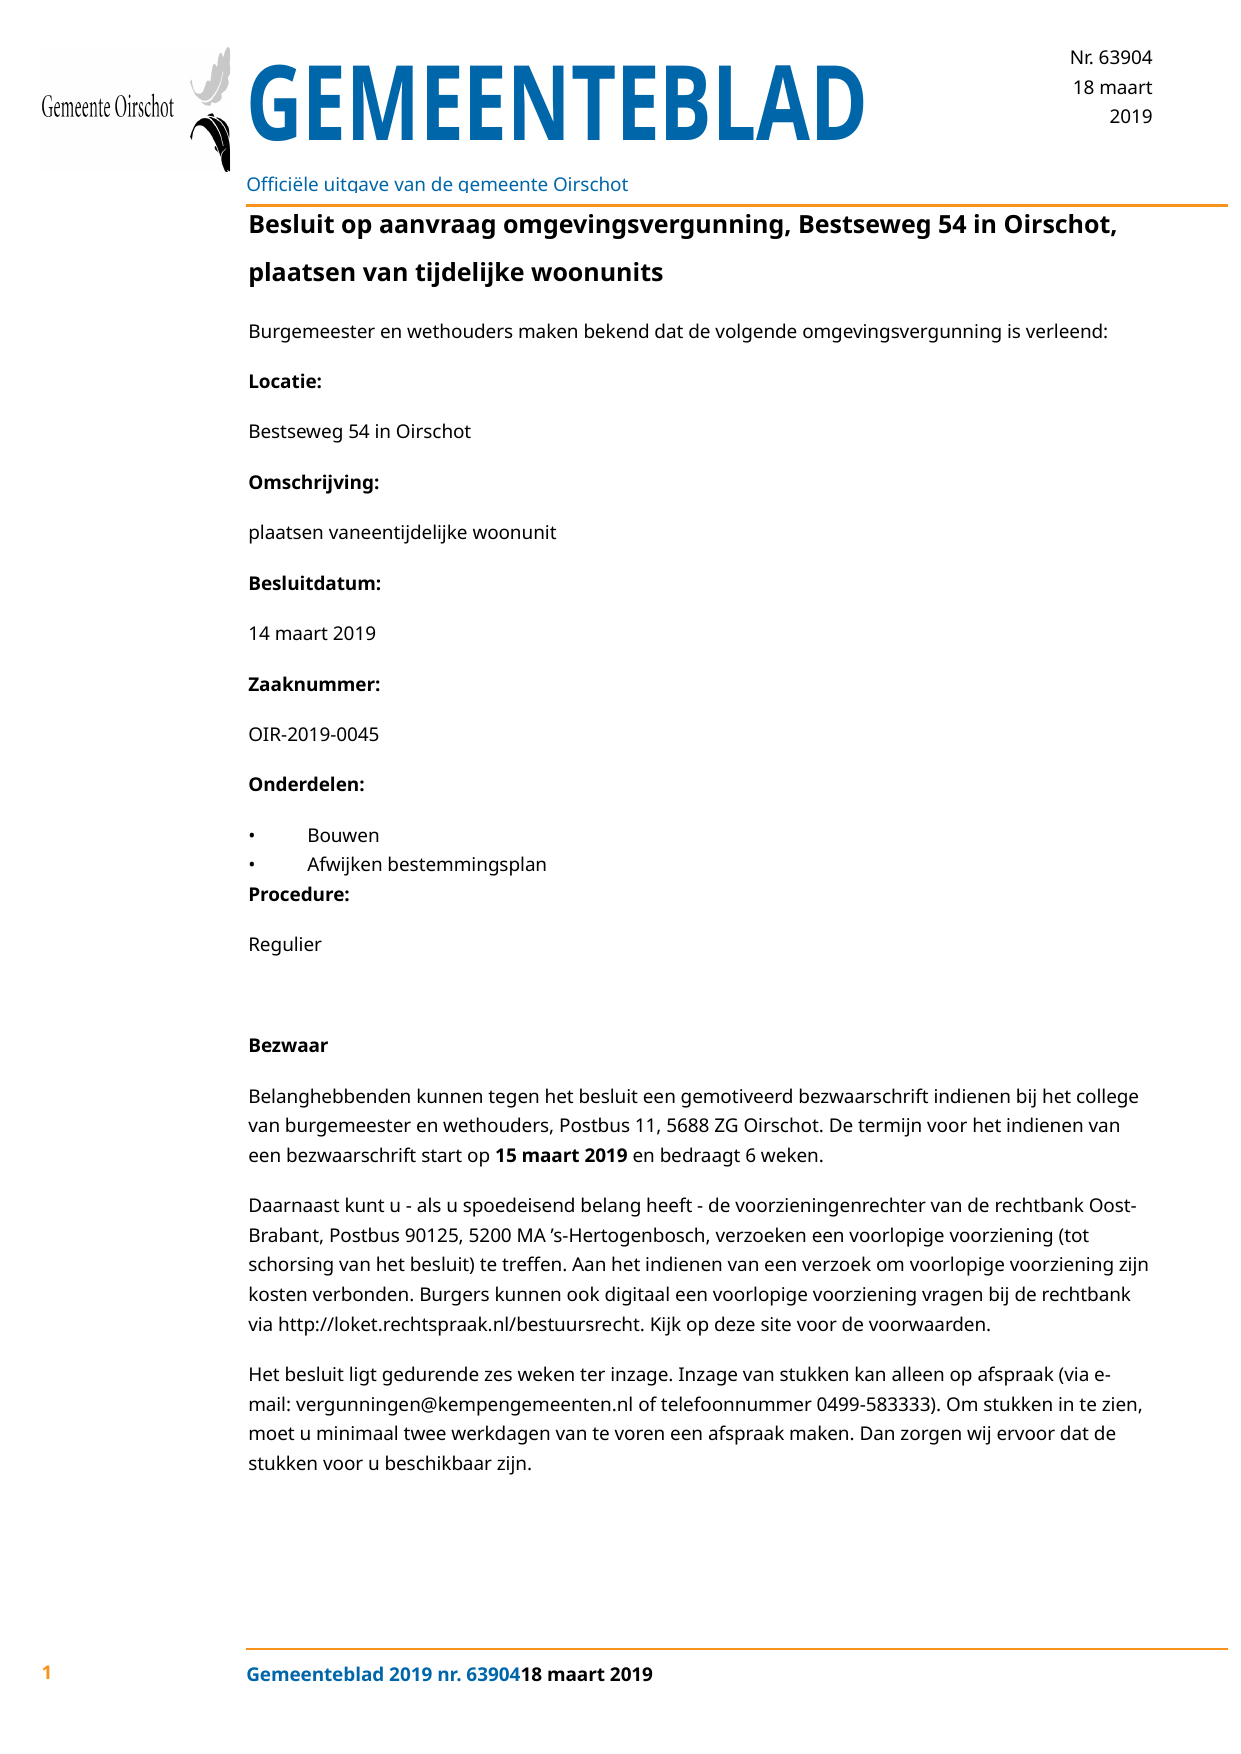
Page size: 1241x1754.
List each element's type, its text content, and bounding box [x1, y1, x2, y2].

text Omschrijving: [248, 469, 1152, 495]
text Locatie: [248, 368, 1152, 394]
text Procedure: [248, 881, 1152, 907]
text Onderdelen: [248, 772, 1152, 797]
picture [41, 47, 231, 172]
text Belanghebbenden kunnen tegen het besluit een gemotiveerd bezwaarschrift indienen bij het college van burgemeester en wethouders, Postbus 11, 5688 ZG Oirschot. De termijn voor het indienen van een bezwaarschrift start op 15 maart 2019 en bedraagt 6 weken. [248, 1083, 1152, 1168]
text Besluit op aanvraag omgevingsvergunning, Bestseweg 54 in Oirschot, plaatsen van tijdelijke woonunits [248, 207, 1152, 288]
text Besluitdatum: [248, 570, 1152, 596]
text plaatsen vaneentijdelijke woonunit [248, 519, 1152, 545]
text Zaaknummer: [248, 671, 1152, 697]
text OIR-2019-0045 [248, 721, 1152, 747]
list Bouwen [248, 822, 1152, 848]
text Burgemeester en wethouders maken bekend dat de volgende omgevingsvergunning is verleend: [248, 318, 1152, 344]
text Daarnaast kunt u - als u spoedeisend belang heeft - de voorzieningenrechter van de rechtbank Oost-Brabant, Postbus 90125, 5200 MA ’s-Hertogenbosch, verzoeken een voorlopige voorziening (tot schorsing van het besluit) te treffen. Aan het indienen van een verzoek om voorlopige voorziening zijn kosten verbonden. Burgers kunnen ook digitaal een voorlopige voorziening vragen bij de rechtbank via http://loket.rechtspraak.nl/bestuursrecht. Kijk op deze site voor de voorwaarden. [248, 1192, 1152, 1337]
text Bestseweg 54 in Oirschot [248, 419, 1152, 444]
text Regulier [248, 932, 1152, 957]
text Bezwaar [248, 1032, 1152, 1058]
text 14 maart 2019 [248, 620, 1152, 646]
text Het besluit ligt gedurende zes weken ter inzage. Inzage van stukken kan alleen op afspraak (via e-mail: vergunningen@kempengemeenten.nl of telefoonnummer 0499-583333). Om stukken in te zien, moet u minimaal twee werkdagen van te voren een afspraak maken. Dan zorgen wij ervoor dat de stukken voor u beschikbaar zijn. [248, 1361, 1152, 1476]
list Afwijken bestemmingsplan [248, 852, 1152, 877]
